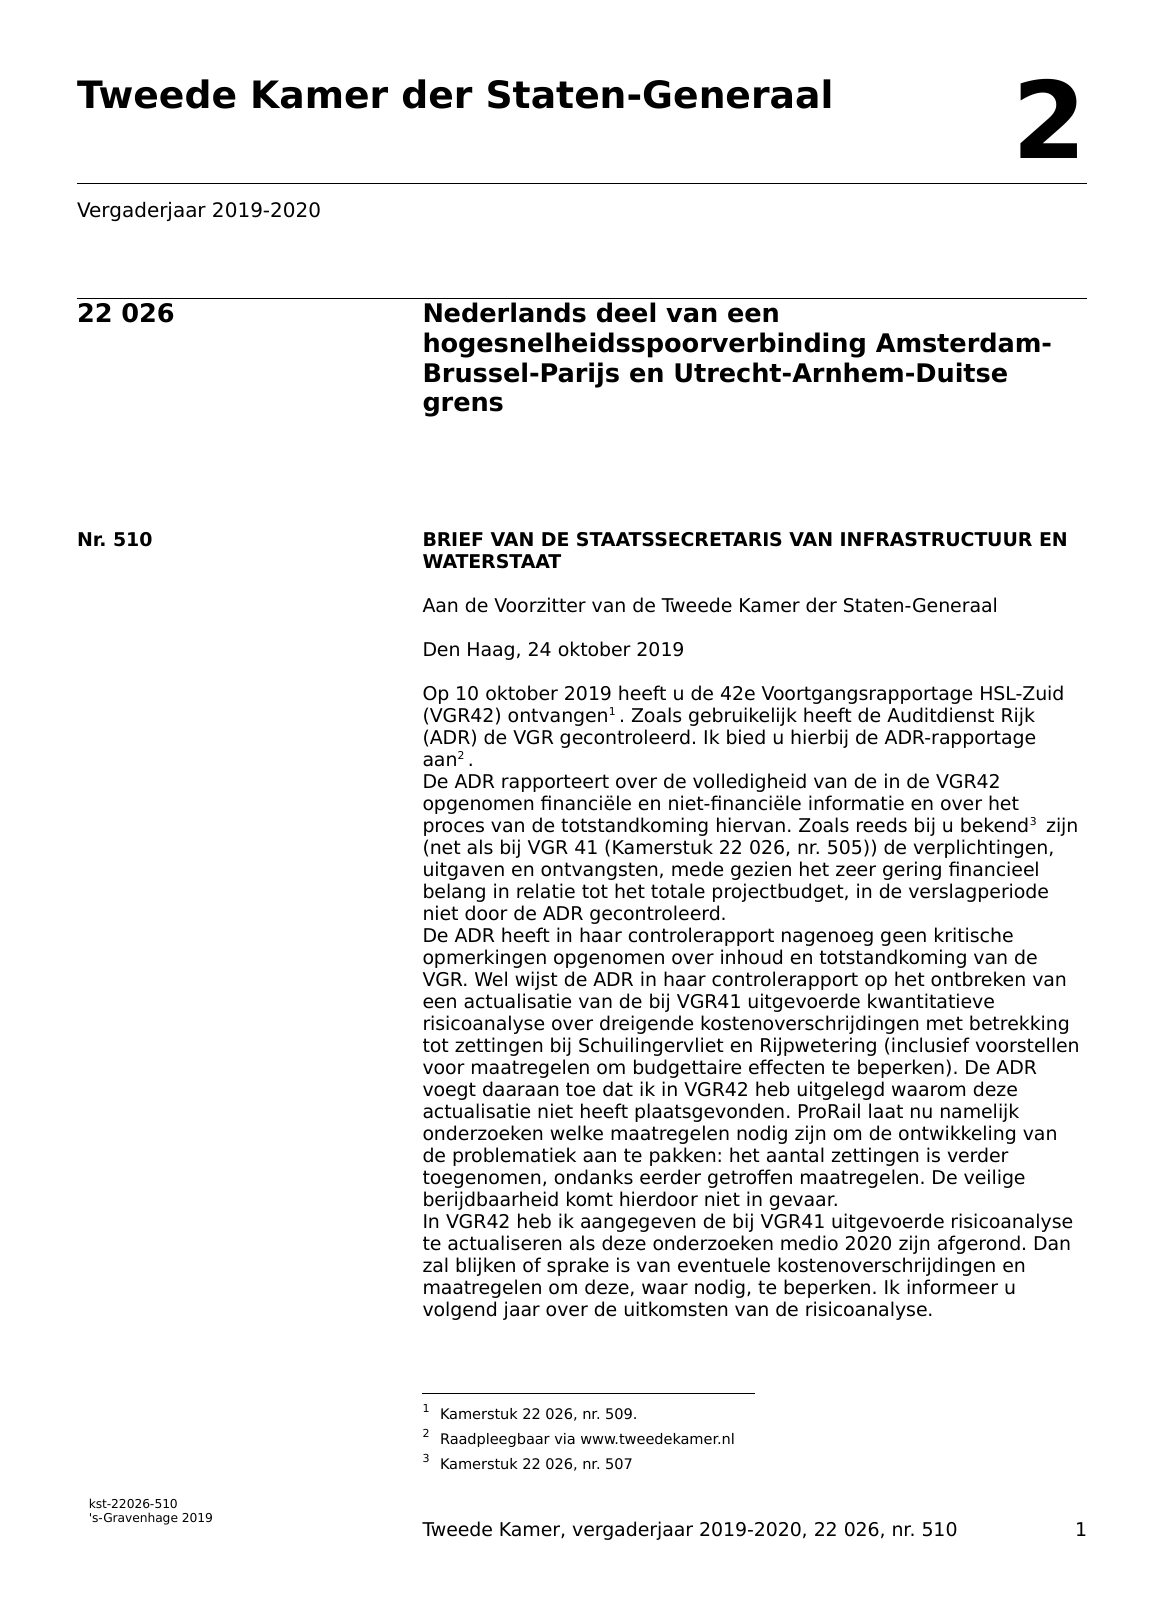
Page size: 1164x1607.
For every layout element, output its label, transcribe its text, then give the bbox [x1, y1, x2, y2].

text Den Haag, 24 oktober 2019 [422, 639, 1087, 661]
text Kamerstuk 22 026, nr. 507 [422, 1452, 1087, 1474]
text Kamerstuk 22 026, nr. 509. [422, 1402, 1087, 1424]
text 's-Gravenhage 2019 [88, 1511, 323, 1525]
text De ADR rapporteert over de volledigheid van de in de VGR42 opgenomen financiële en niet-financiële informatie en over het proces van de totstandkoming hiervan. Zoals reeds bij u bekend zijn (net als bij VGR 41 (Kamerstuk 22 026, nr. 505)) de verplichtingen, uitgaven en ontvangsten, mede gezien het zeer gering financieel belang in relatie tot het totale projectbudget, in de verslagperiode niet door de ADR gecontroleerd. [422, 771, 1087, 925]
text kst-22026-510 [88, 1497, 323, 1511]
text Raadpleegbaar via www.tweedekamer.nl [422, 1427, 1087, 1449]
text In VGR42 heb ik aangegeven de bij VGR41 uitgevoerde risicoanalyse te actualiseren als deze onderzoeken medio 2020 zijn afgerond. Dan zal blijken of sprake is van eventuele kostenoverschrijdingen en maatregelen om deze, waar nodig, te beperken. Ik informeer u volgend jaar over de uitkomsten van de risicoanalyse. [422, 1211, 1087, 1321]
text Aan de Voorzitter van de Tweede Kamer der Staten-Generaal [422, 595, 1087, 617]
text Op 10 oktober 2019 heeft u de 42e Voortgangsrapportage HSL-Zuid (VGR42) ontvangen. Zoals gebruikelijk heeft de Auditdienst Rijk (ADR) de VGR gecontroleerd. Ik bied u hierbij de ADR-rapportage aan. [422, 683, 1087, 771]
text De ADR heeft in haar controlerapport nagenoeg geen kritische opmerkingen opgenomen over inhoud en totstandkoming van de VGR. Wel wijst de ADR in haar controlerapport op het ontbreken van een actualisatie van de bij VGR41 uitgevoerde kwantitatieve risicoanalyse over dreigende kostenoverschrijdingen met betrekking tot zettingen bij Schuilingervliet en Rijpwetering (inclusief voorstellen voor maatregelen om budgettaire effecten te beperken). De ADR voegt daaraan toe dat ik in VGR42 heb uitgelegd waarom deze actualisatie niet heeft plaatsgevonden. ProRail laat nu namelijk onderzoeken welke maatregelen nodig zijn om de ontwikkeling van de problematiek aan te pakken: het aantal zettingen is verder toegenomen, ondanks eerder getroffen maatregelen. De veilige berijdbaarheid komt hierdoor niet in gevaar. [422, 925, 1087, 1211]
table_header 2 [886, 59, 1087, 183]
subtitle 22 026 Nederlands deel van een hogesnelheidsspoorverbinding Amsterdam-Brussel-Parijs en Utrecht-Arnhem-Duitse grens [77, 299, 1087, 418]
table_header Tweede Kamer der Staten-Generaal [77, 59, 886, 183]
subtitle Nr. 510 BRIEF VAN DE STAATSSECRETARIS VAN INFRASTRUCTUUR EN WATERSTAAT [77, 529, 1087, 573]
table_cell Vergaderjaar 2019-2020 [77, 184, 1087, 298]
